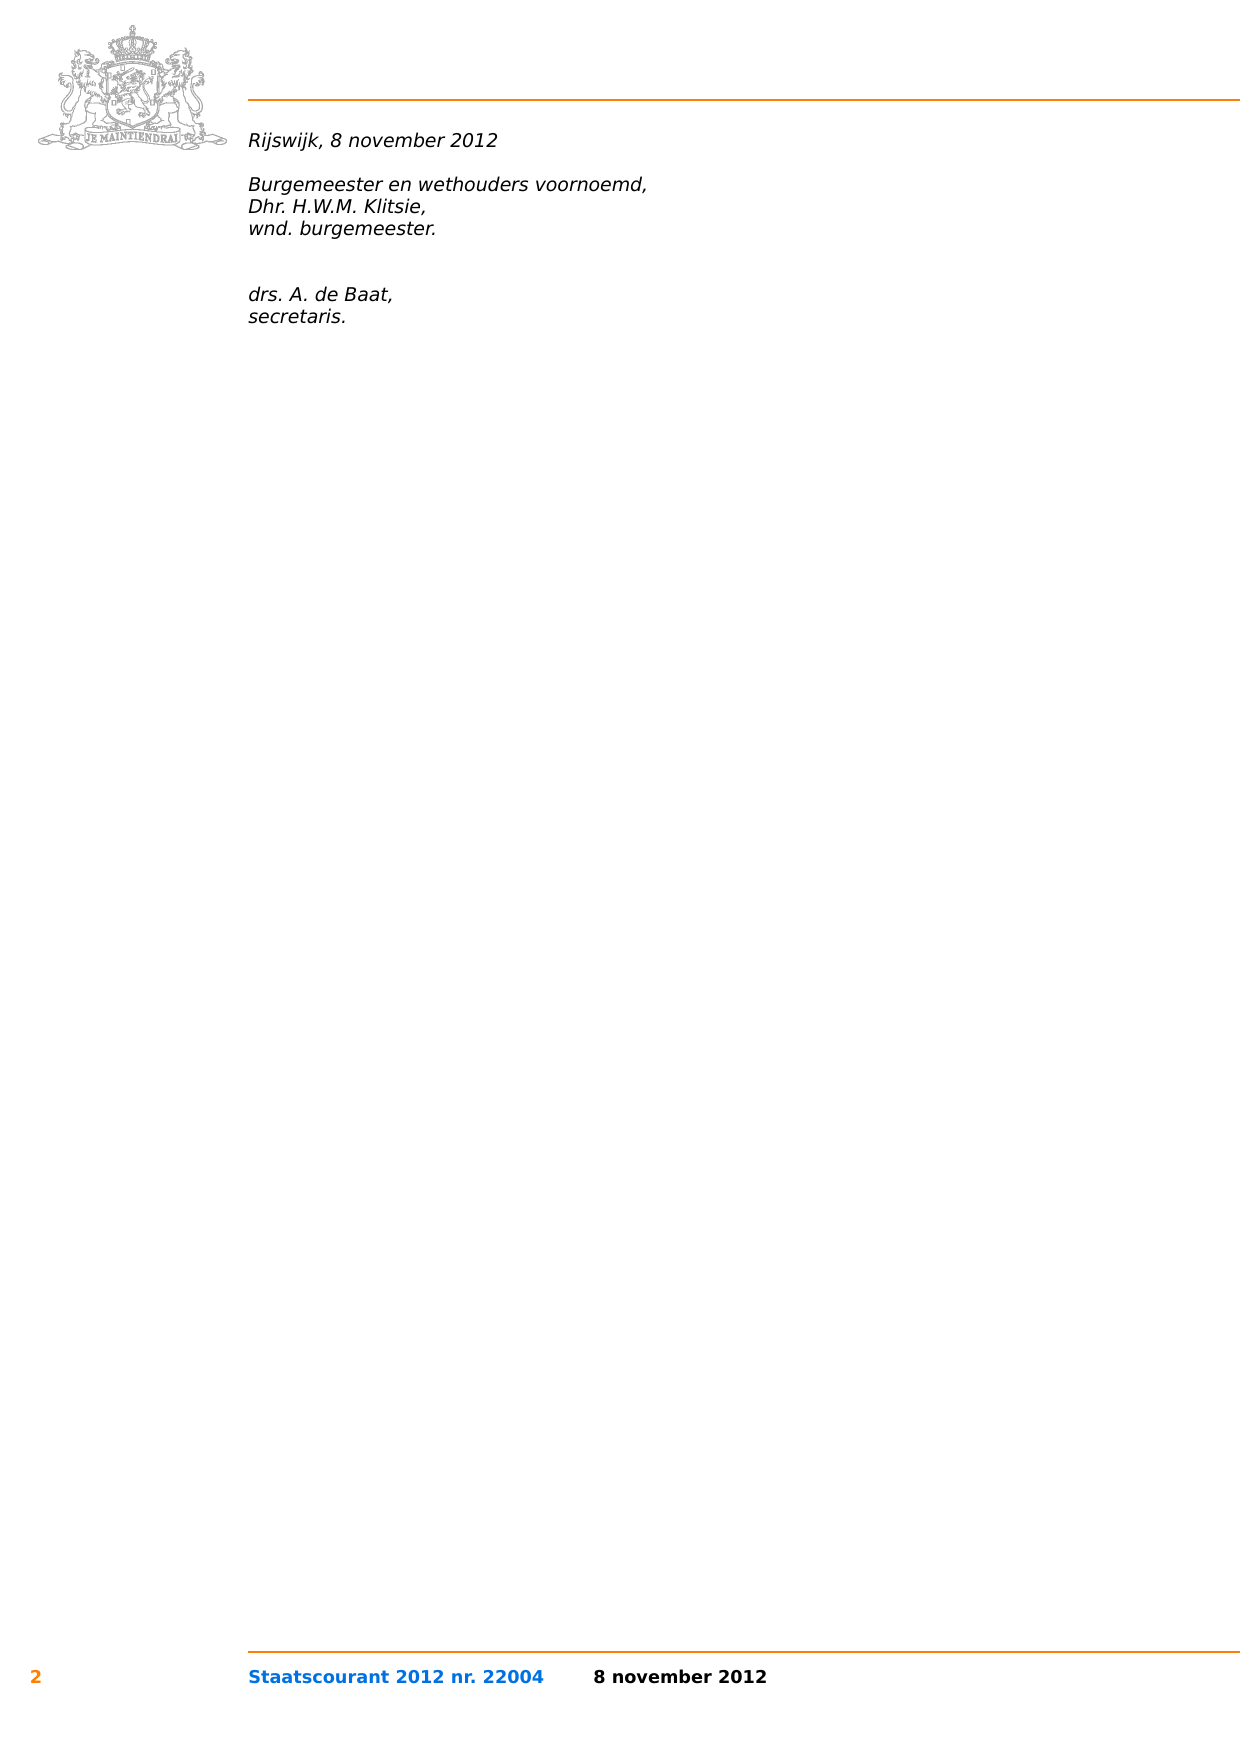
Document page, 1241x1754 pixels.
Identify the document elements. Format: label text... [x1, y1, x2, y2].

text Burgemeester en wethouders voornoemd, Dhr. H.W.M. Klitsie, wnd. burgemeester. [248, 174, 1163, 240]
text Rijswijk, 8 november 2012 [248, 130, 1163, 152]
text drs. A. de Baat, secretaris. [248, 262, 1163, 327]
picture [38, 25, 227, 150]
